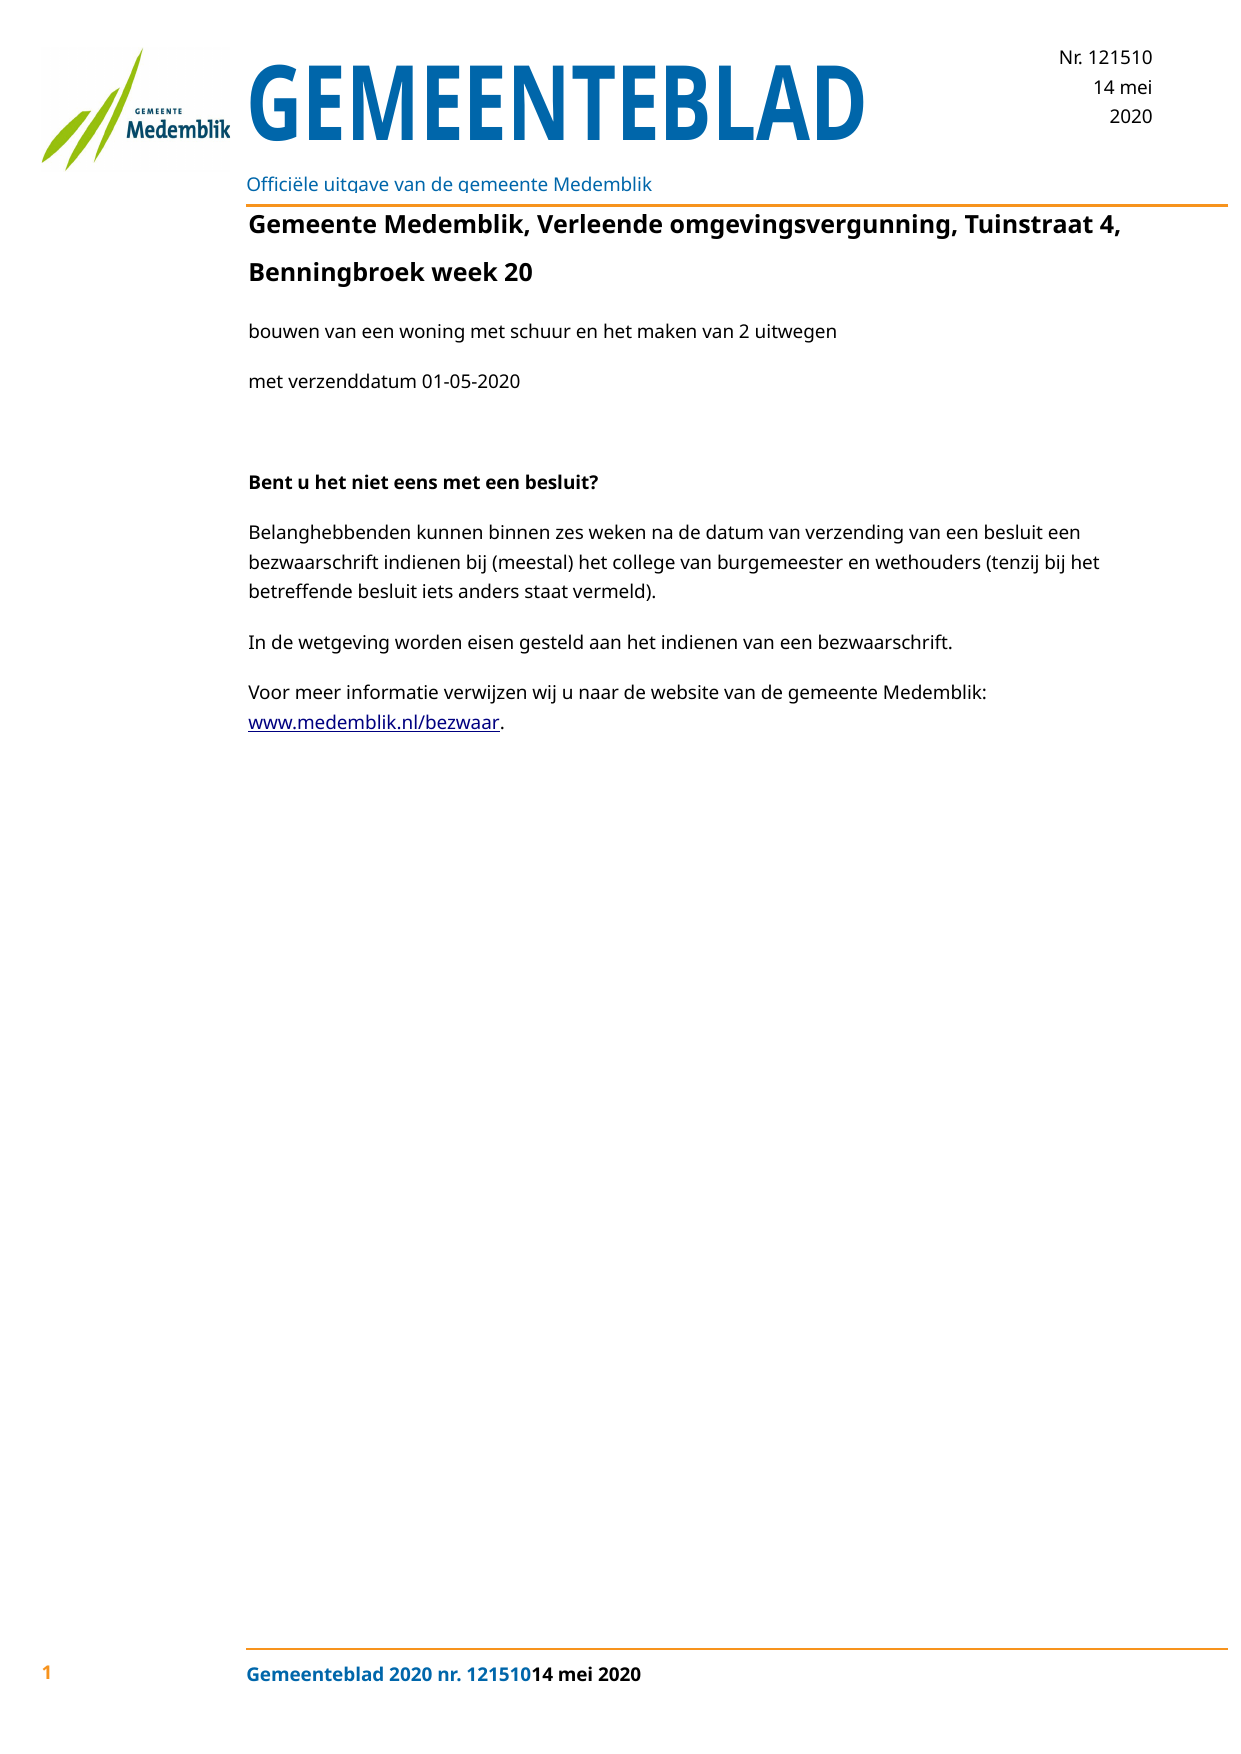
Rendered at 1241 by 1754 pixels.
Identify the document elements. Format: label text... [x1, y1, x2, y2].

text In de wetgeving worden eisen gesteld aan het indienen van een bezwaarschrift. [248, 629, 1152, 655]
text Gemeente Medemblik, Verleende omgevingsvergunning, Tuinstraat 4, Benningbroek week 20 [248, 207, 1152, 288]
text Belanghebbenden kunnen binnen zes weken na de datum van verzending van een besluit een bezwaarschrift indienen bij (meestal) het college van burgemeester en wethouders (tenzij bij het betreffende besluit iets anders staat vermeld). [248, 519, 1152, 604]
text Bent u het niet eens met een besluit? [248, 469, 1152, 495]
text met verzenddatum 01-05-2020 [248, 368, 1152, 394]
text bouwen van een woning met schuur en het maken van 2 uitwegen [248, 318, 1152, 344]
picture [41, 47, 231, 172]
text Voor meer informatie verwijzen wij u naar de website van de gemeente Medemblik: www.medemblik.nl/bezwaar. [248, 679, 1152, 735]
